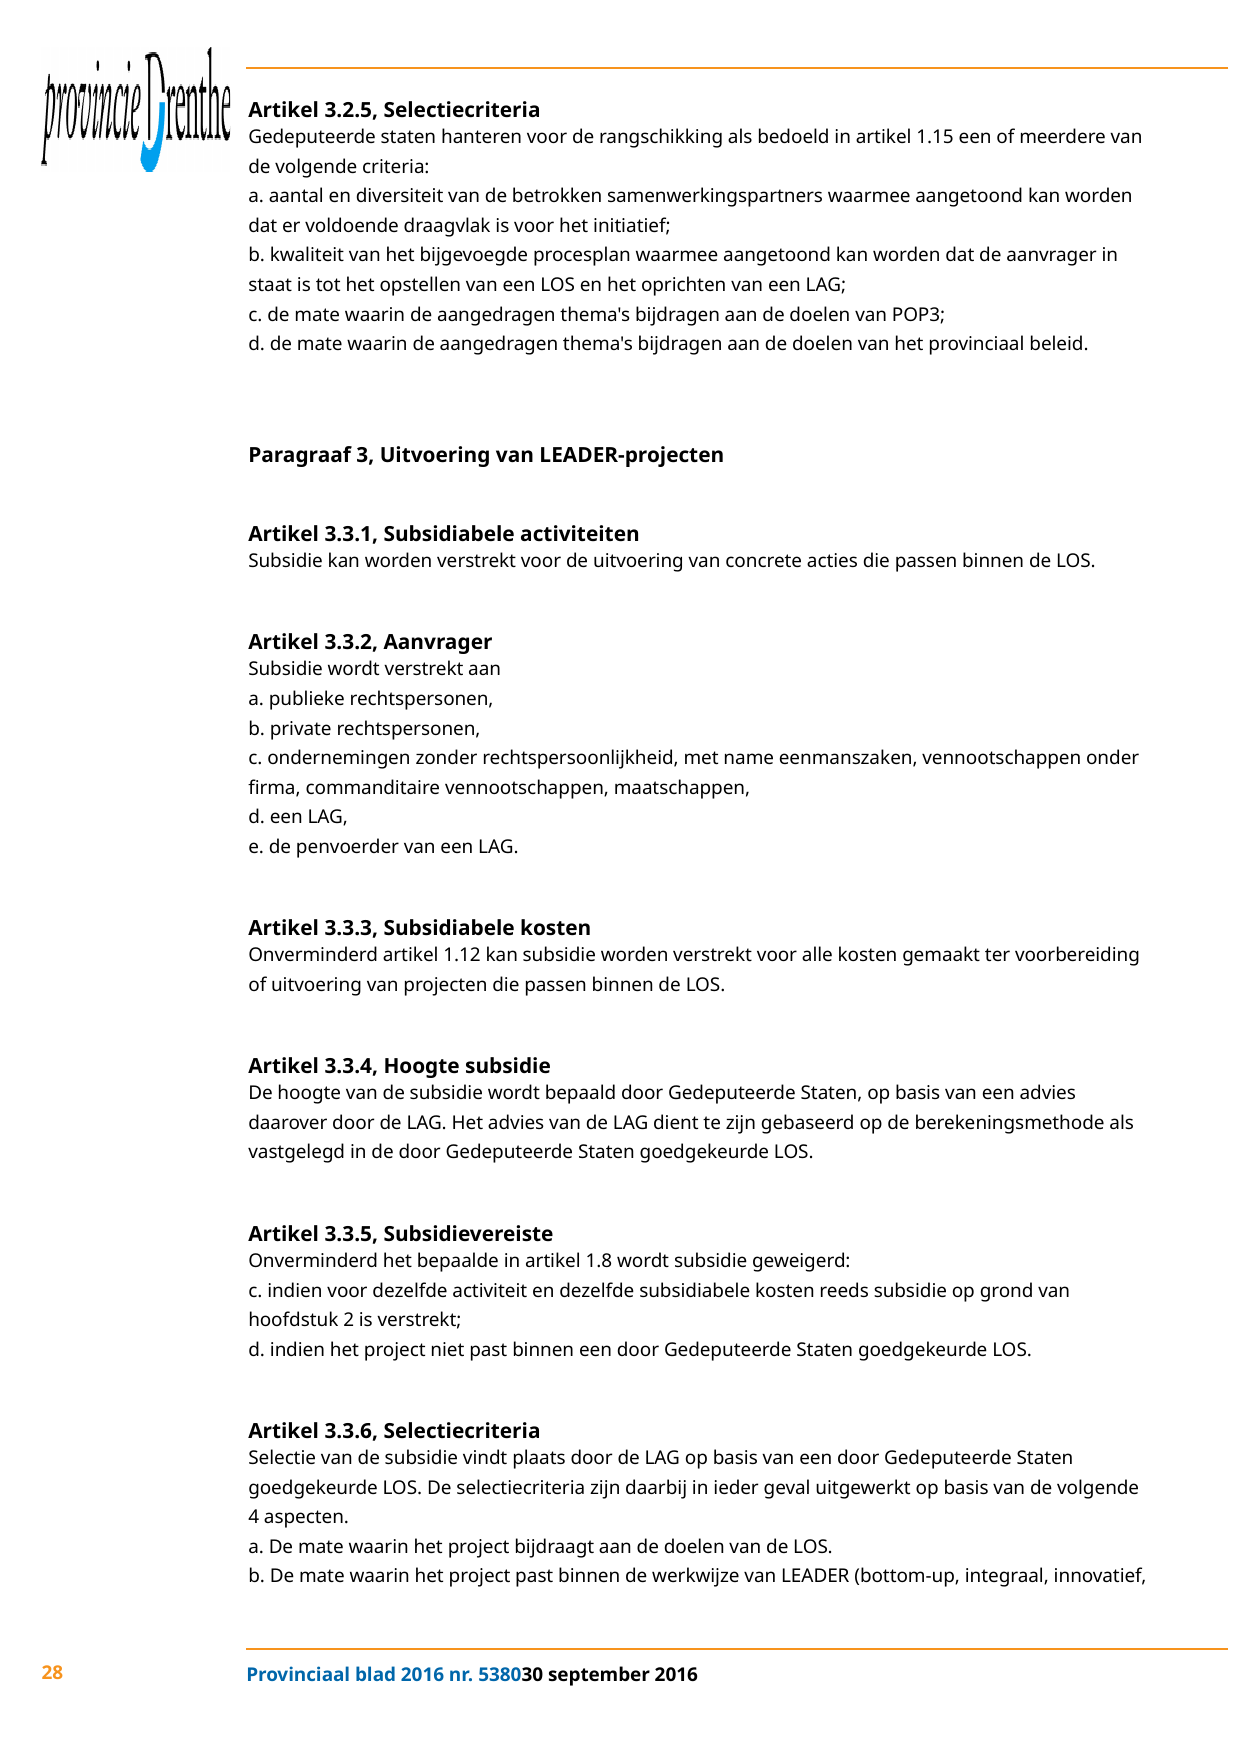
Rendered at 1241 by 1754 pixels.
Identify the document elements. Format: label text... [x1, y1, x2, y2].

text a. De mate waarin het project bijdraagt aan de doelen van de LOS. [248, 1533, 1152, 1559]
text Onverminderd artikel 1.12 kan subsidie worden verstrekt voor alle kosten gemaakt ter voorbereiding of uitvoering van projecten die passen binnen de LOS. [248, 942, 1152, 997]
text e. de penvoerder van een LAG. [248, 833, 1152, 859]
text De hoogte van de subsidie wordt bepaald door Gedeputeerde Staten, op basis van een advies daarover door de LAG. Het advies van de LAG dient te zijn gebaseerd op de berekeningsmethode als vastgelegd in de door Gedeputeerde Staten goedgekeurde LOS. [248, 1079, 1152, 1164]
text Onverminderd het bepaalde in artikel 1.8 wordt subsidie geweigerd: [248, 1247, 1152, 1273]
text Selectie van de subsidie vindt plaats door de LAG op basis van een door Gedeputeerde Staten goedgekeurde LOS. De selectiecriteria zijn daarbij in ieder geval uitgewerkt op basis van de volgende 4 aspecten. [248, 1444, 1152, 1529]
text Artikel 3.3.3, Subsidiabele kosten [248, 913, 1152, 942]
text d. indien het project niet past binnen een door Gedeputeerde Staten goedgekeurde LOS. [248, 1336, 1152, 1362]
text c. de mate waarin de aangedragen thema's bijdragen aan de doelen van POP3; [248, 301, 1152, 326]
text Artikel 3.2.5, Selectiecriteria [248, 95, 1152, 123]
text a. aantal en diversiteit van de betrokken samenwerkingspartners waarmee aangetoond kan worden dat er voldoende draagvlak is voor het initiatief; [248, 182, 1152, 238]
text c. ondernemingen zonder rechtspersoonlijkheid, met name eenmanszaken, vennootschappen onder firma, commanditaire vennootschappen, maatschappen, [248, 744, 1152, 800]
picture [41, 47, 231, 172]
text b. kwaliteit van het bijgevoegde procesplan waarmee aangetoond kan worden dat de aanvrager in staat is tot het opstellen van een LOS en het oprichten van een LAG; [248, 242, 1152, 297]
text d. de mate waarin de aangedragen thema's bijdragen aan de doelen van het provinciaal beleid. [248, 330, 1152, 356]
text b. private rechtspersonen, [248, 715, 1152, 741]
text Artikel 3.3.2, Aanvrager [248, 627, 1152, 656]
text Artikel 3.3.4, Hoogte subsidie [248, 1051, 1152, 1079]
text Paragraaf 3, Uitvoering van LEADER-projecten [248, 440, 1152, 468]
text c. indien voor dezelfde activiteit en dezelfde subsidiabele kosten reeds subsidie op grond van hoofdstuk 2 is verstrekt; [248, 1277, 1152, 1332]
text Gedeputeerde staten hanteren voor de rangschikking als bedoeld in artikel 1.15 een of meerdere van de volgende criteria: [248, 123, 1152, 178]
text Subsidie wordt verstrekt aan [248, 656, 1152, 681]
text a. publieke rechtspersonen, [248, 685, 1152, 711]
text b. De mate waarin het project past binnen de werkwijze van LEADER (bottom-up, integraal, innovatief, [248, 1563, 1152, 1588]
text Subsidie kan worden verstrekt voor de uitvoering van concrete acties die passen binnen de LOS. [248, 547, 1152, 573]
text d. een LAG, [248, 803, 1152, 829]
text Artikel 3.3.1, Subsidiabele activiteiten [248, 519, 1152, 547]
text Artikel 3.3.5, Subsidievereiste [248, 1219, 1152, 1247]
text Artikel 3.3.6, Selectiecriteria [248, 1416, 1152, 1444]
